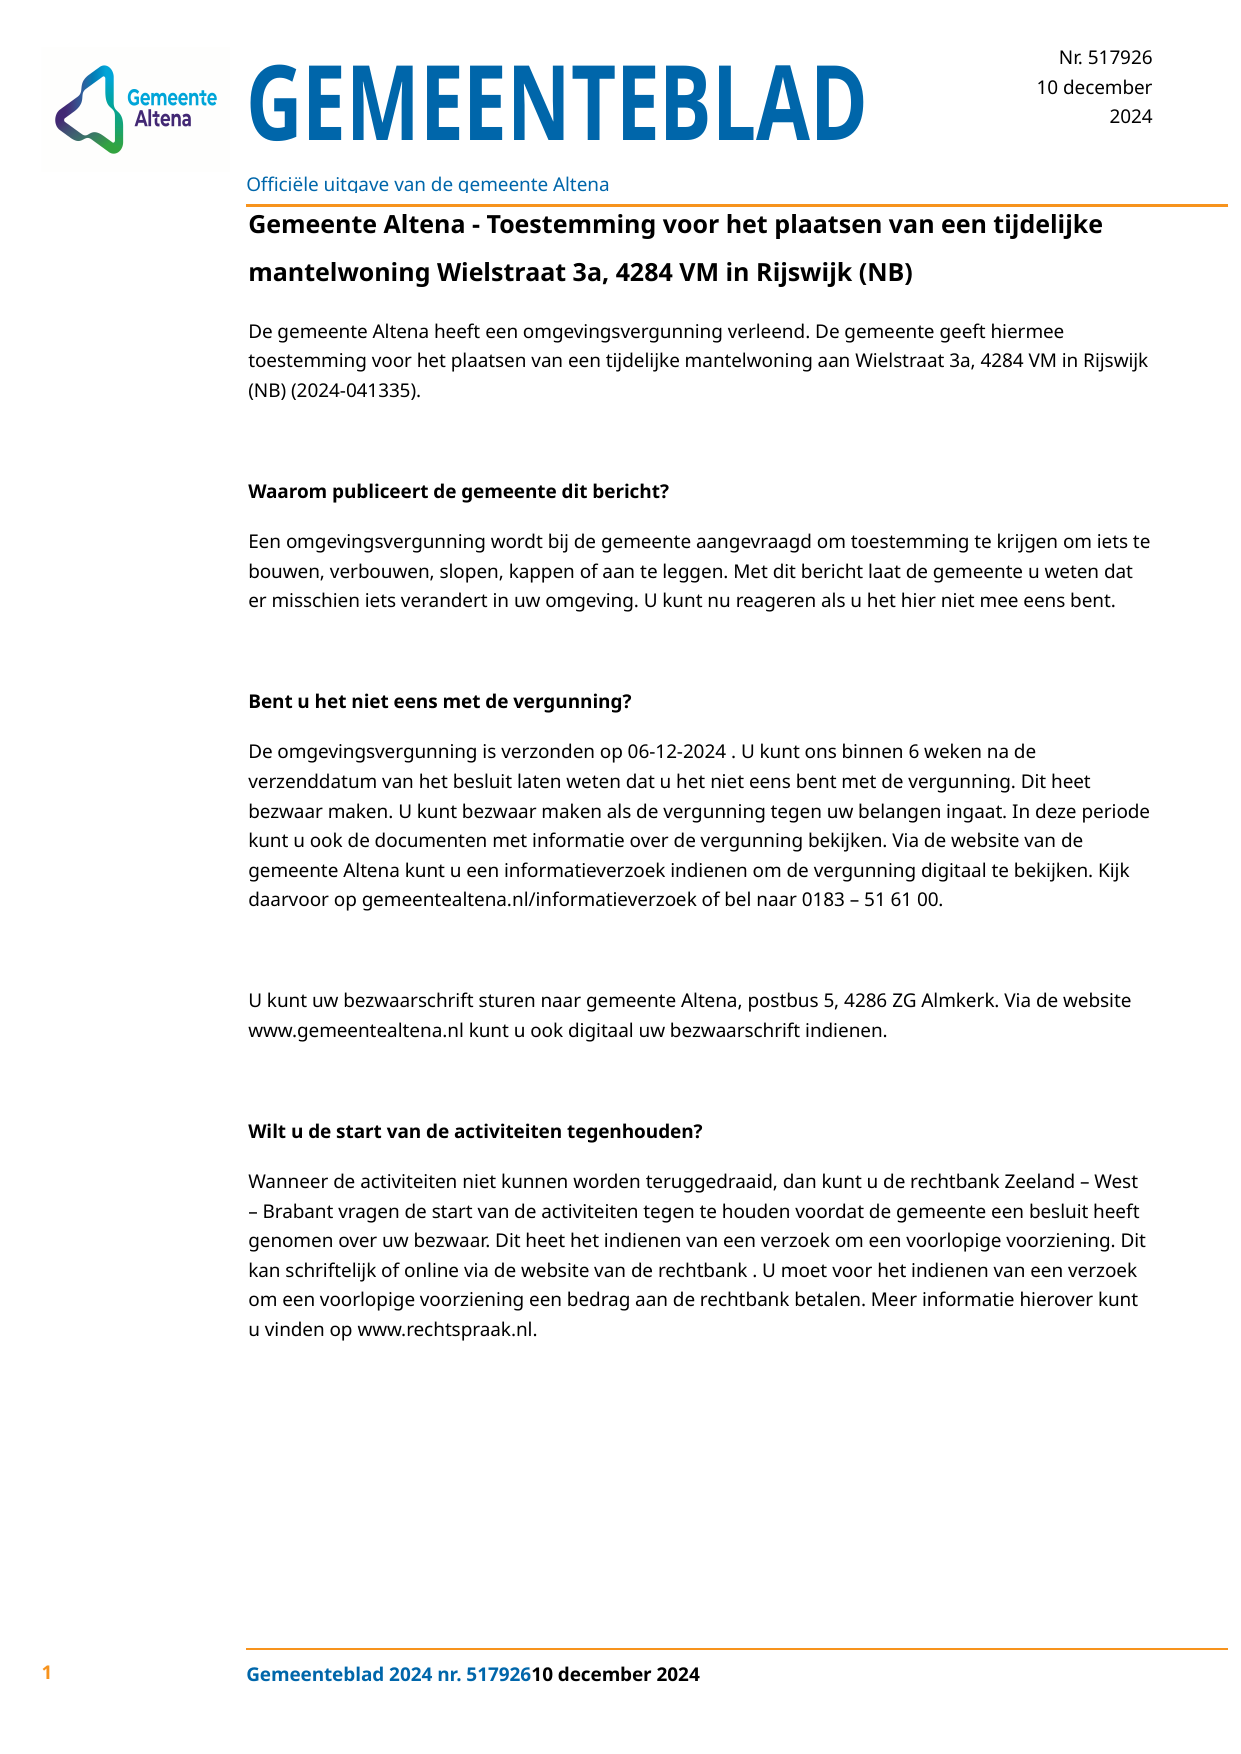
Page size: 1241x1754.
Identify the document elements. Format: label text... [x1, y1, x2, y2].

text Een omgevingsvergunning wordt bij de gemeente aangevraagd om toestemming te krijgen om iets te bouwen, verbouwen, slopen, kappen of aan te leggen. Met dit bericht laat de gemeente u weten dat er misschien iets verandert in uw omgeving. U kunt nu reageren als u het hier niet mee eens bent. [248, 528, 1152, 613]
text U kunt uw bezwaarschrift sturen naar gemeente Altena, postbus 5, 4286 ZG Almkerk. Via de website www.gemeentealtena.nl kunt u ook digitaal uw bezwaarschrift indienen. [248, 987, 1152, 1043]
text De gemeente Altena heeft een omgevingsvergunning verleend. De gemeente geeft hiermee toestemming voor het plaatsen van een tijdelijke mantelwoning aan Wielstraat 3a, 4284 VM in Rijswijk (NB) (2024-041335). [248, 318, 1152, 403]
text Wilt u de start van de activiteiten tegenhouden? [248, 1118, 1152, 1144]
picture [41, 47, 231, 172]
text Wanneer de activiteiten niet kunnen worden teruggedraaid, dan kunt u de rechtbank Zeeland – West – Brabant vragen de start van de activiteiten tegen te houden voordat de gemeente een besluit heeft genomen over uw bezwaar. Dit heet het indienen van een verzoek om een voorlopige voorziening. Dit kan schriftelijk of online via de website van de rechtbank . U moet voor het indienen van een verzoek om een voorlopige voorziening een bedrag aan de rechtbank betalen. Meer informatie hierover kunt u vinden op www.rechtspraak.nl. [248, 1168, 1152, 1342]
text Gemeente Altena - Toestemming voor het plaatsen van een tijdelijke mantelwoning Wielstraat 3a, 4284 VM in Rijswijk (NB) [248, 207, 1152, 288]
text Waarom publiceert de gemeente dit bericht? [248, 478, 1152, 504]
text Bent u het niet eens met de vergunning? [248, 688, 1152, 714]
text De omgevingsvergunning is verzonden op 06-12-2024 . U kunt ons binnen 6 weken na de verzenddatum van het besluit laten weten dat u het niet eens bent met de vergunning. Dit heet bezwaar maken. U kunt bezwaar maken als de vergunning tegen uw belangen ingaat. In deze periode kunt u ook de documenten met informatie over de vergunning bekijken. Via de website van de gemeente Altena kunt u een informatieverzoek indienen om de vergunning digitaal te bekijken. Kijk daarvoor op gemeentealtena.nl/informatieverzoek of bel naar 0183 – 51 61 00. [248, 739, 1152, 912]
